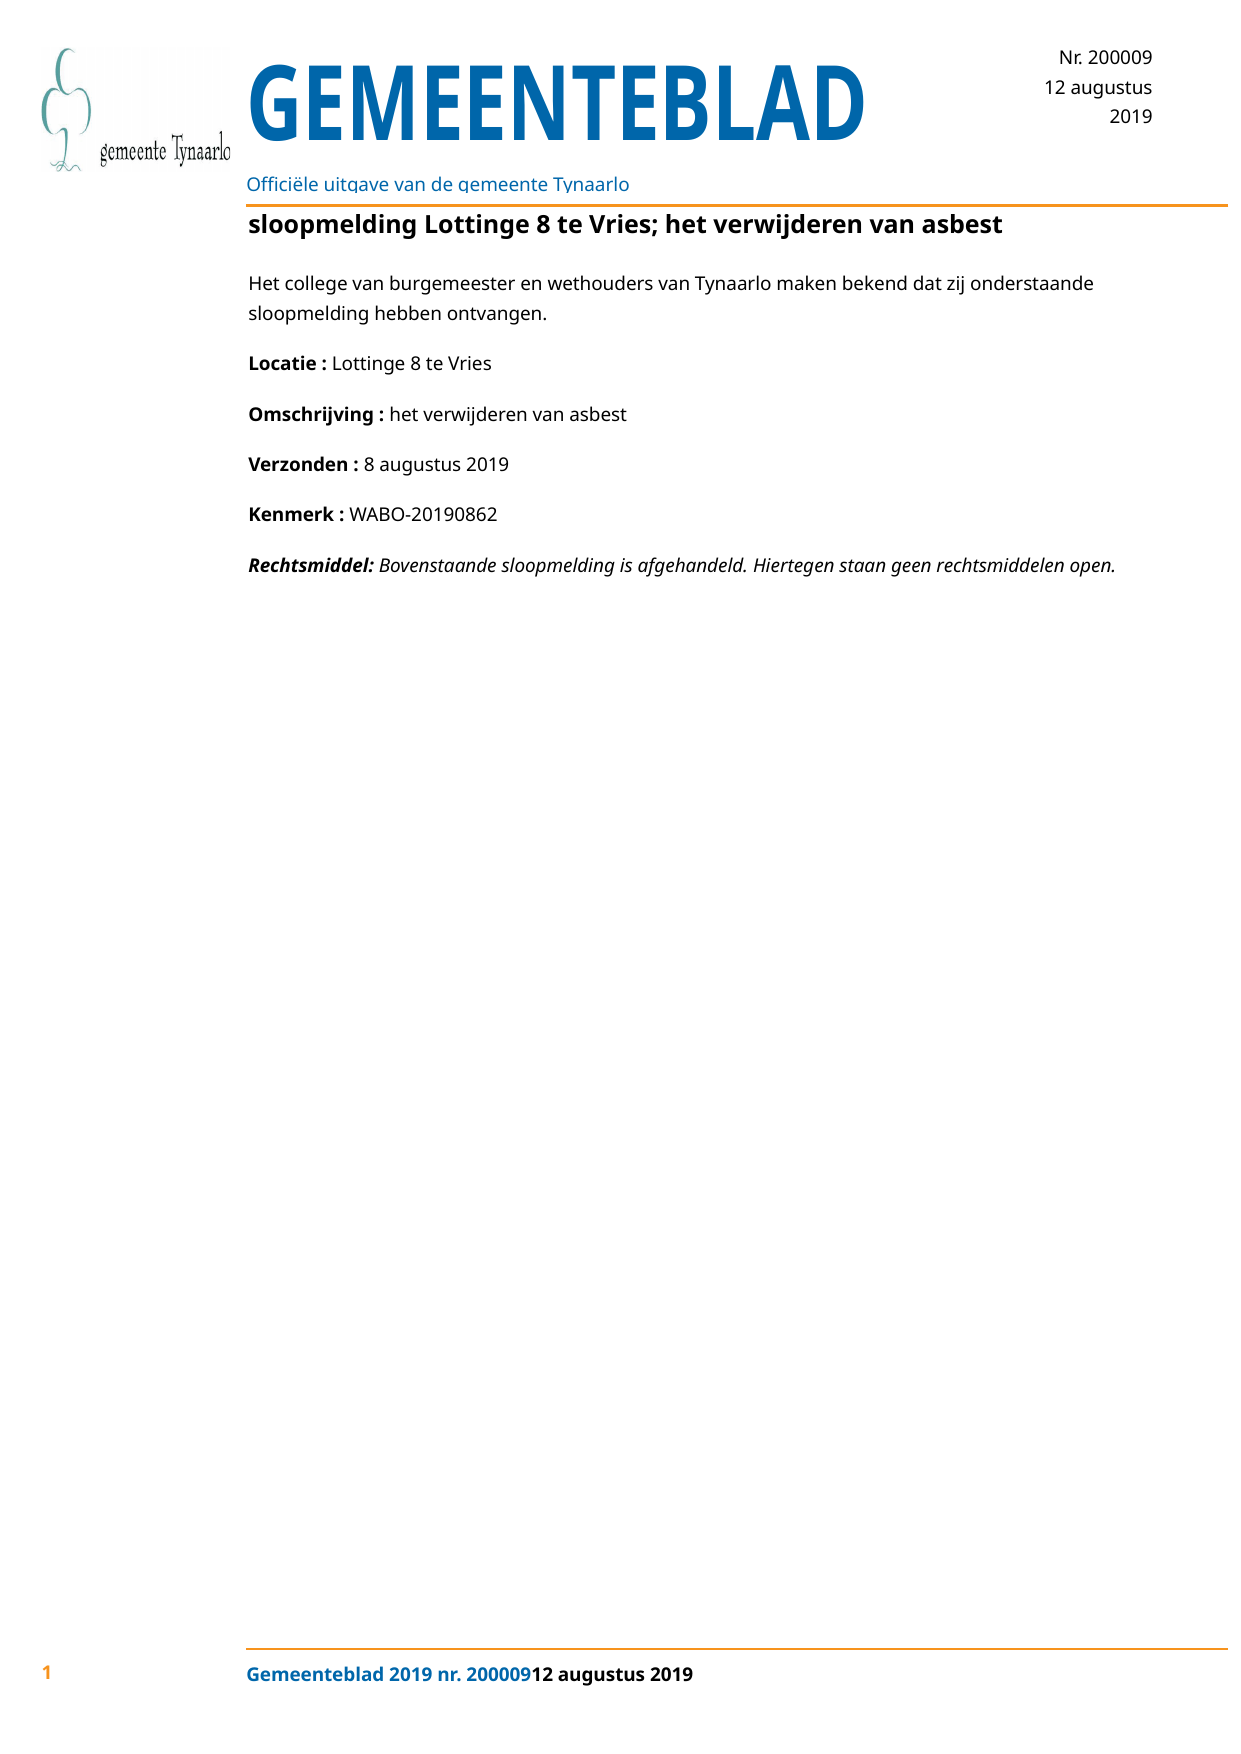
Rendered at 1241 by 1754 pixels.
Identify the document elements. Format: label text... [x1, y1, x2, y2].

text Rechtsmiddel: Bovenstaande sloopmelding is afgehandeld. Hiertegen staan geen rechtsmiddelen open. [248, 552, 1152, 578]
picture [41, 47, 231, 172]
text Locatie : Lottinge 8 te Vries [248, 350, 1152, 376]
text Omschrijving : het verwijderen van asbest [248, 401, 1152, 426]
text Verzonden : 8 augustus 2019 [248, 451, 1152, 477]
text Kenmerk : WABO-20190862 [248, 502, 1152, 527]
text sloopmelding Lottinge 8 te Vries; het verwijderen van asbest [248, 207, 1152, 241]
text Het college van burgemeester en wethouders van Tynaarlo maken bekend dat zij onderstaande sloopmelding hebben ontvangen. [248, 270, 1152, 326]
